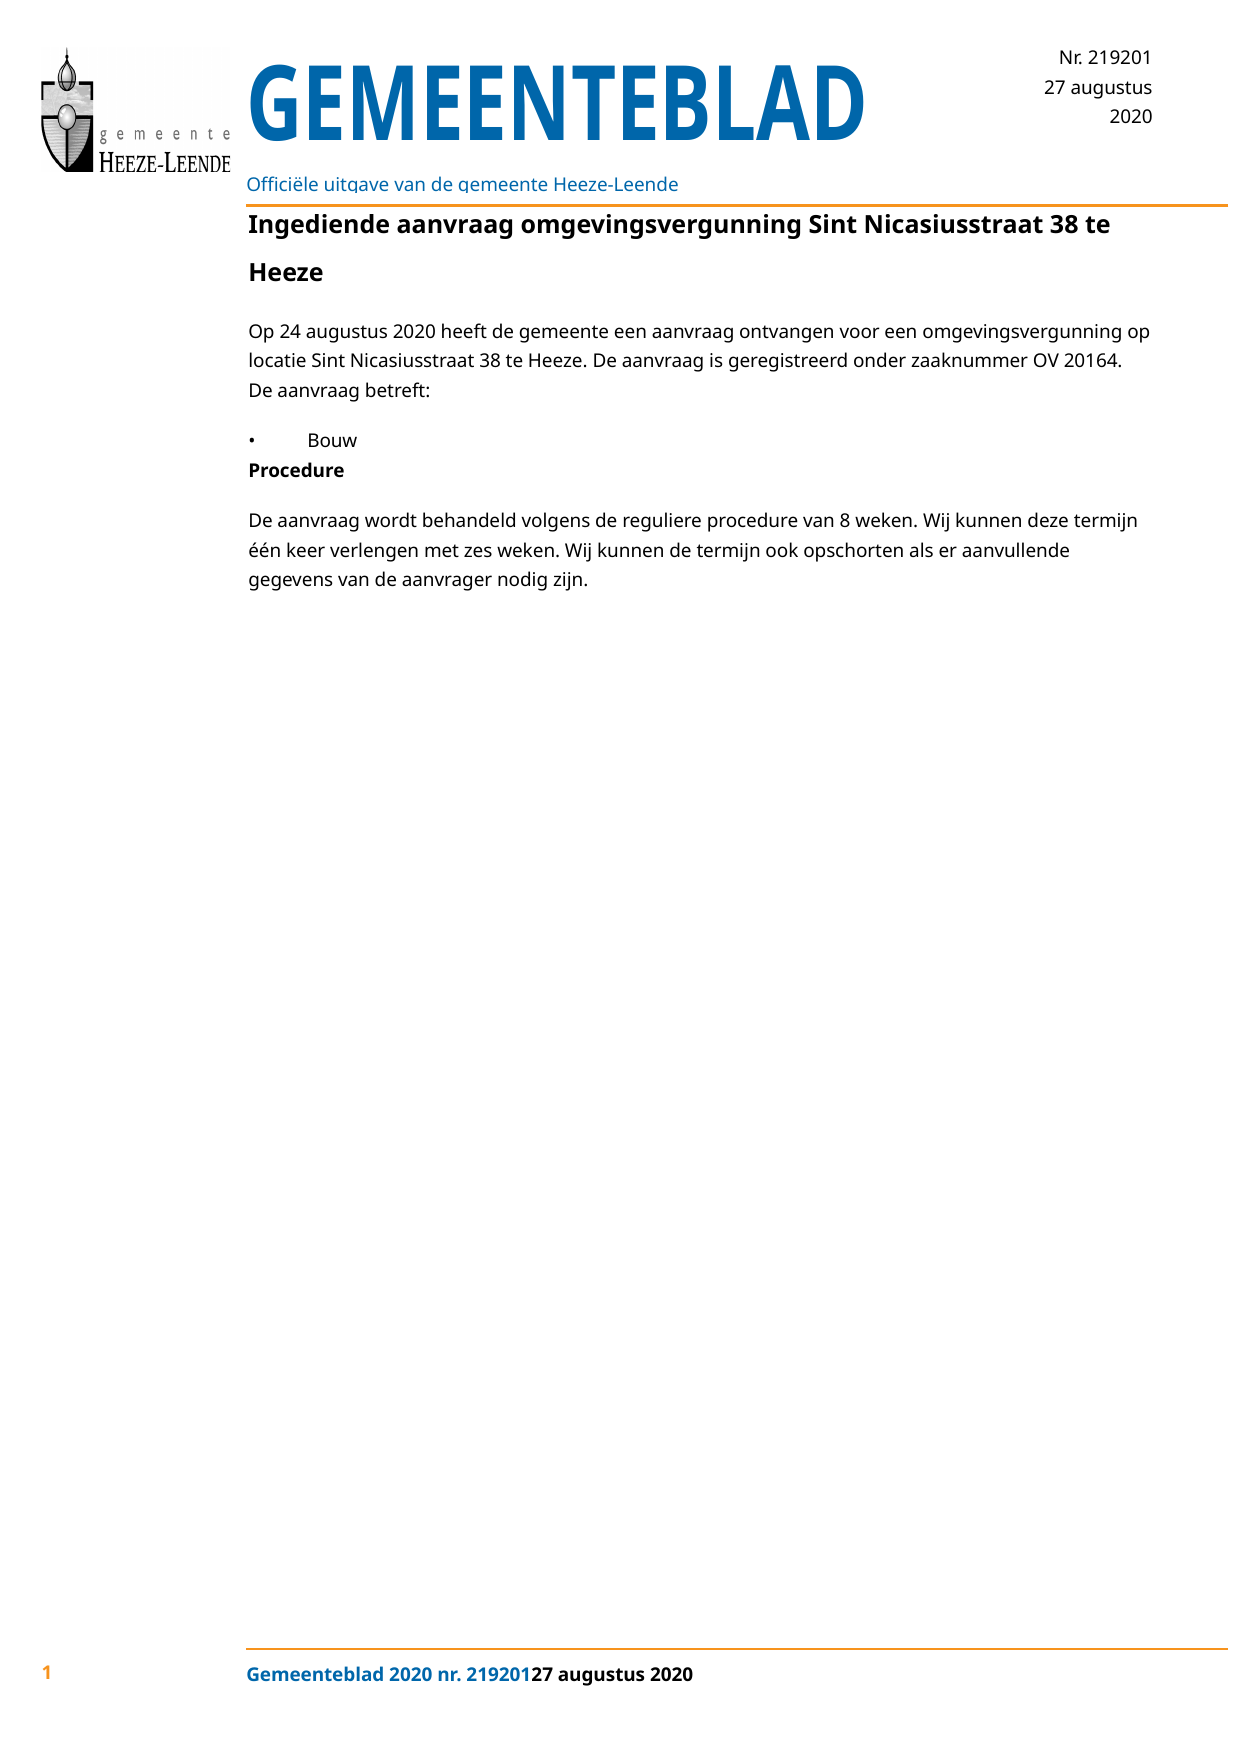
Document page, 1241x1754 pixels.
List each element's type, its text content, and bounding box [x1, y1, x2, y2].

picture [41, 47, 231, 172]
text De aanvraag wordt behandeld volgens de reguliere procedure van 8 weken. Wij kunnen deze termijn één keer verlengen met zes weken. Wij kunnen de termijn ook opschorten als er aanvullende gegevens van de aanvrager nodig zijn. [248, 507, 1152, 592]
text Ingediende aanvraag omgevingsvergunning Sint Nicasiusstraat 38 te Heeze [248, 207, 1152, 288]
list Bouw [248, 427, 1152, 453]
text Procedure [248, 457, 1152, 483]
text Op 24 augustus 2020 heeft de gemeente een aanvraag ontvangen voor een omgevingsvergunning op locatie Sint Nicasiusstraat 38 te Heeze. De aanvraag is geregistreerd onder zaaknummer OV 20164. De aanvraag betreft: [248, 318, 1152, 403]
